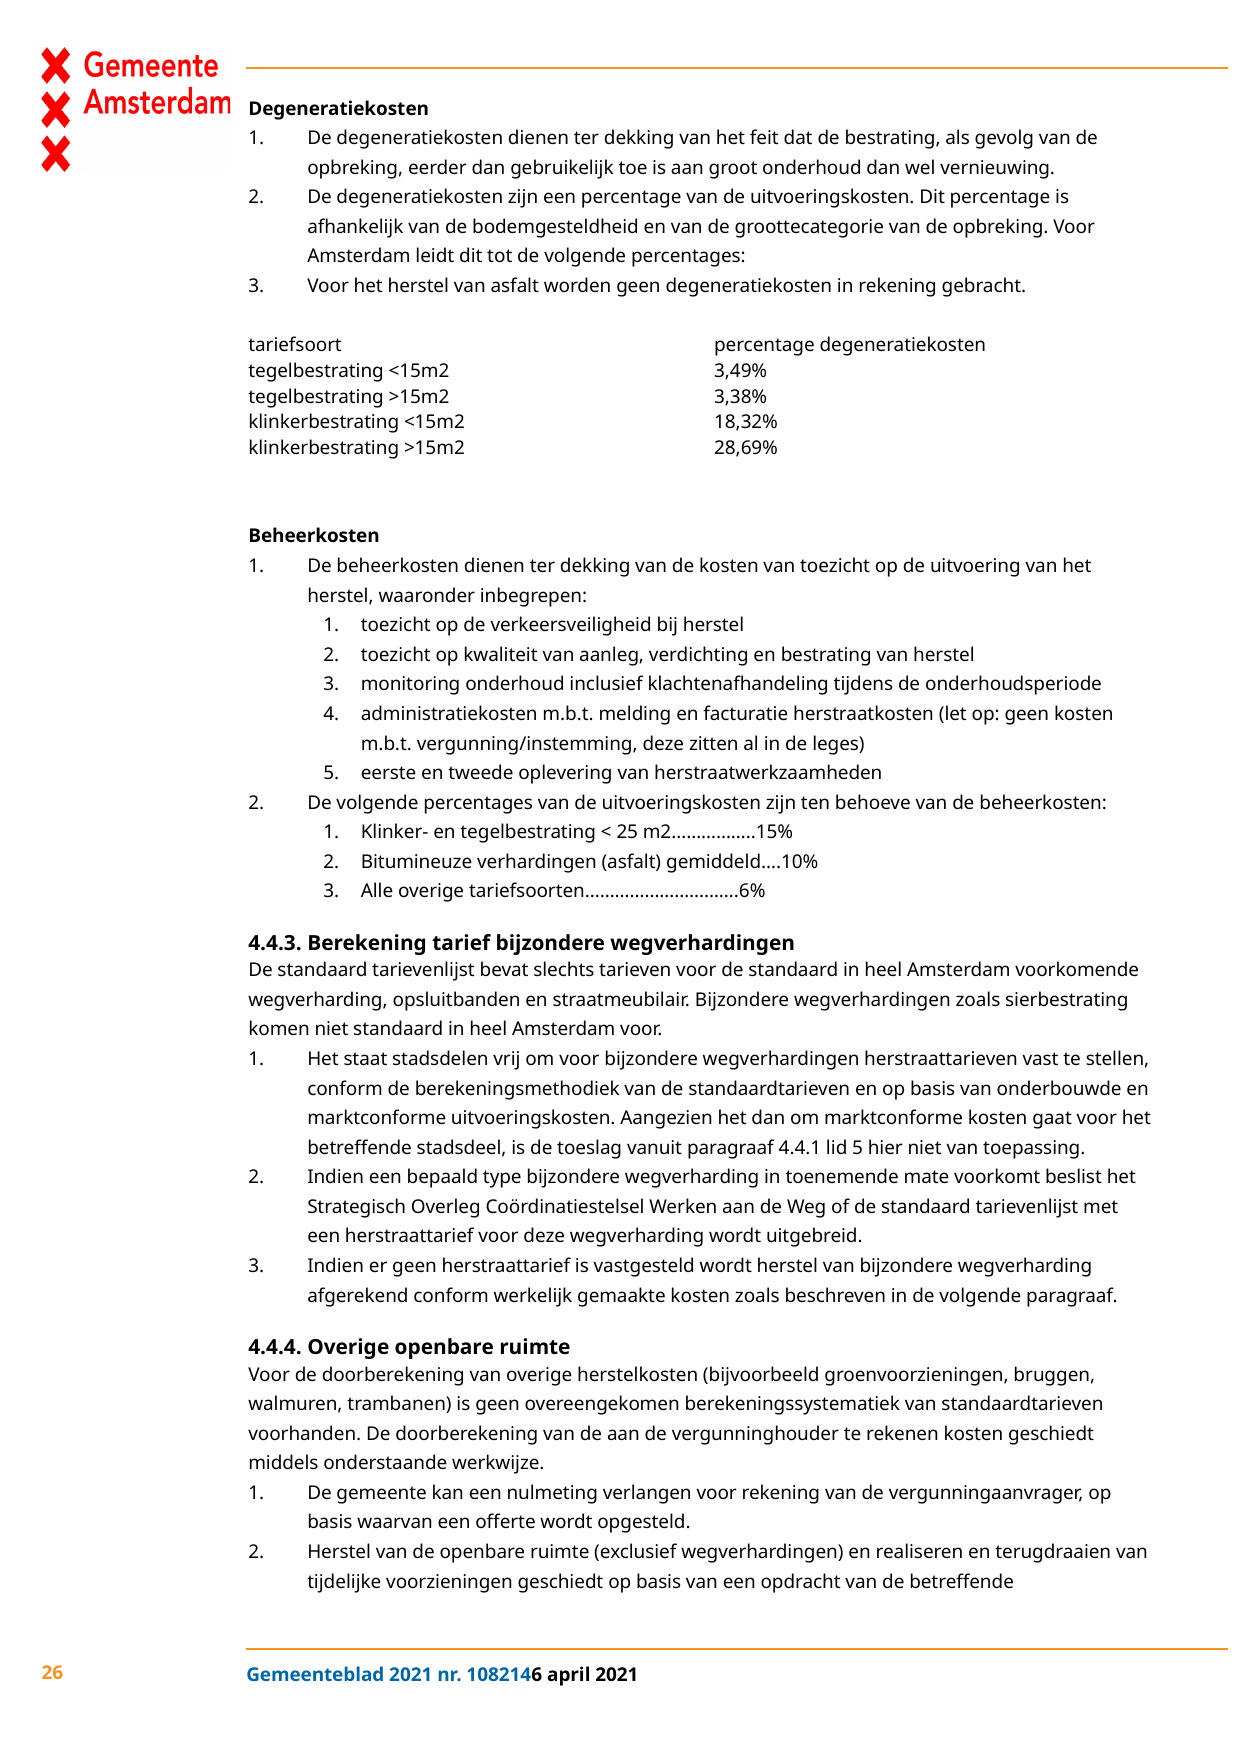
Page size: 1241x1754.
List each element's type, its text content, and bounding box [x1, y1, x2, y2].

list Alle overige tariefsoorten………………………….6% [323, 878, 1152, 903]
table_header tariefsoort [248, 332, 714, 357]
list toezicht op kwaliteit van aanleg, verdichting en bestrating van herstel [323, 641, 1152, 667]
table_cell 18,32% [714, 409, 1152, 434]
table_cell klinkerbestrating <15m2 [248, 409, 714, 434]
text De standaard tarievenlijst bevat slechts tarieven voor de standaard in heel Amsterdam voorkomende wegverharding, opsluitbanden en straatmeubilair. Bijzondere wegverhardingen zoals sierbestrating komen niet standaard in heel Amsterdam voor. [248, 956, 1152, 1041]
list De volgende percentages van de uitvoeringskosten zijn ten behoeve van de beheerkosten: [248, 789, 1152, 814]
text Voor de doorberekening van overige herstelkosten (bijvoorbeeld groenvoorzieningen, bruggen, walmuren, trambanen) is geen overeengekomen berekeningssystematiek van standaardtarieven voorhanden. De doorberekening van de aan de vergunninghouder te rekenen kosten geschiedt middels onderstaande werkwijze. [248, 1361, 1152, 1475]
text 4.4.3. Berekening tarief bijzondere wegverhardingen [248, 928, 1152, 956]
list De degeneratiekosten zijn een percentage van de uitvoeringskosten. Dit percentage is afhankelijk van de bodemgesteldheid en van de groottecategorie van de opbreking. Voor Amsterdam leidt dit tot de volgende percentages: [248, 183, 1152, 268]
table_cell tegelbestrating >15m2 [248, 383, 714, 409]
table_cell 3,38% [714, 383, 1152, 409]
table_cell 28,69% [714, 435, 1152, 460]
list De gemeente kan een nulmeting verlangen voor rekening van de vergunningaanvrager, op basis waarvan een offerte wordt opgesteld. [248, 1479, 1152, 1534]
text Degeneratiekosten [248, 95, 1152, 121]
text 4.4.4. Overige openbare ruimte [248, 1332, 1152, 1361]
list Klinker- en tegelbestrating < 25 m2……………..15% [323, 818, 1152, 844]
table_cell 3,49% [714, 357, 1152, 383]
list Indien een bepaald type bijzondere wegverharding in toenemende mate voorkomt beslist het Strategisch Overleg Coördinatiestelsel Werken aan de Weg of de standaard tarievenlijst met een herstraattarief voor deze wegverharding wordt uitgebreid. [248, 1163, 1152, 1248]
table_cell tegelbestrating <15m2 [248, 357, 714, 383]
list De degeneratiekosten dienen ter dekking van het feit dat de bestrating, als gevolg van de opbreking, eerder dan gebruikelijk toe is aan groot onderhoud dan wel vernieuwing. [248, 124, 1152, 180]
list administratiekosten m.b.t. melding en facturatie herstraatkosten (let op: geen kosten m.b.t. vergunning/instemming, deze zitten al in de leges) [323, 700, 1152, 755]
list Bitumineuze verhardingen (asfalt) gemiddeld….10% [323, 848, 1152, 874]
picture [41, 47, 231, 172]
list Herstel van de openbare ruimte (exclusief wegverhardingen) en realiseren en terugdraaien van tijdelijke voorzieningen geschiedt op basis van een opdracht van de betreffende [248, 1538, 1152, 1593]
table_cell klinkerbestrating >15m2 [248, 435, 714, 460]
list Indien er geen herstraattarief is vastgesteld wordt herstel van bijzondere wegverharding afgerekend conform werkelijk gemaakte kosten zoals beschreven in de volgende paragraaf. [248, 1252, 1152, 1308]
text Beheerkosten [248, 523, 1152, 548]
list Voor het herstel van asfalt worden geen degeneratiekosten in rekening gebracht. [248, 272, 1152, 298]
list toezicht op de verkeersveiligheid bij herstel [323, 611, 1152, 637]
table_header percentage degeneratiekosten [714, 332, 1152, 357]
list monitoring onderhoud inclusief klachtenafhandeling tijdens de onderhoudsperiode [323, 671, 1152, 696]
list eerste en tweede oplevering van herstraatwerkzaamheden [323, 759, 1152, 785]
list Het staat stadsdelen vrij om voor bijzondere wegverhardingen herstraattarieven vast te stellen, conform de berekeningsmethodiek van de standaardtarieven en op basis van onderbouwde en marktconforme uitvoeringskosten. Aangezien het dan om marktconforme kosten gaat voor het betreffende stadsdeel, is de toeslag vanuit paragraaf 4.4.1 lid 5 hier niet van toepassing. [248, 1045, 1152, 1160]
list De beheerkosten dienen ter dekking van de kosten van toezicht op de uitvoering van het herstel, waaronder inbegrepen: [248, 552, 1152, 607]
